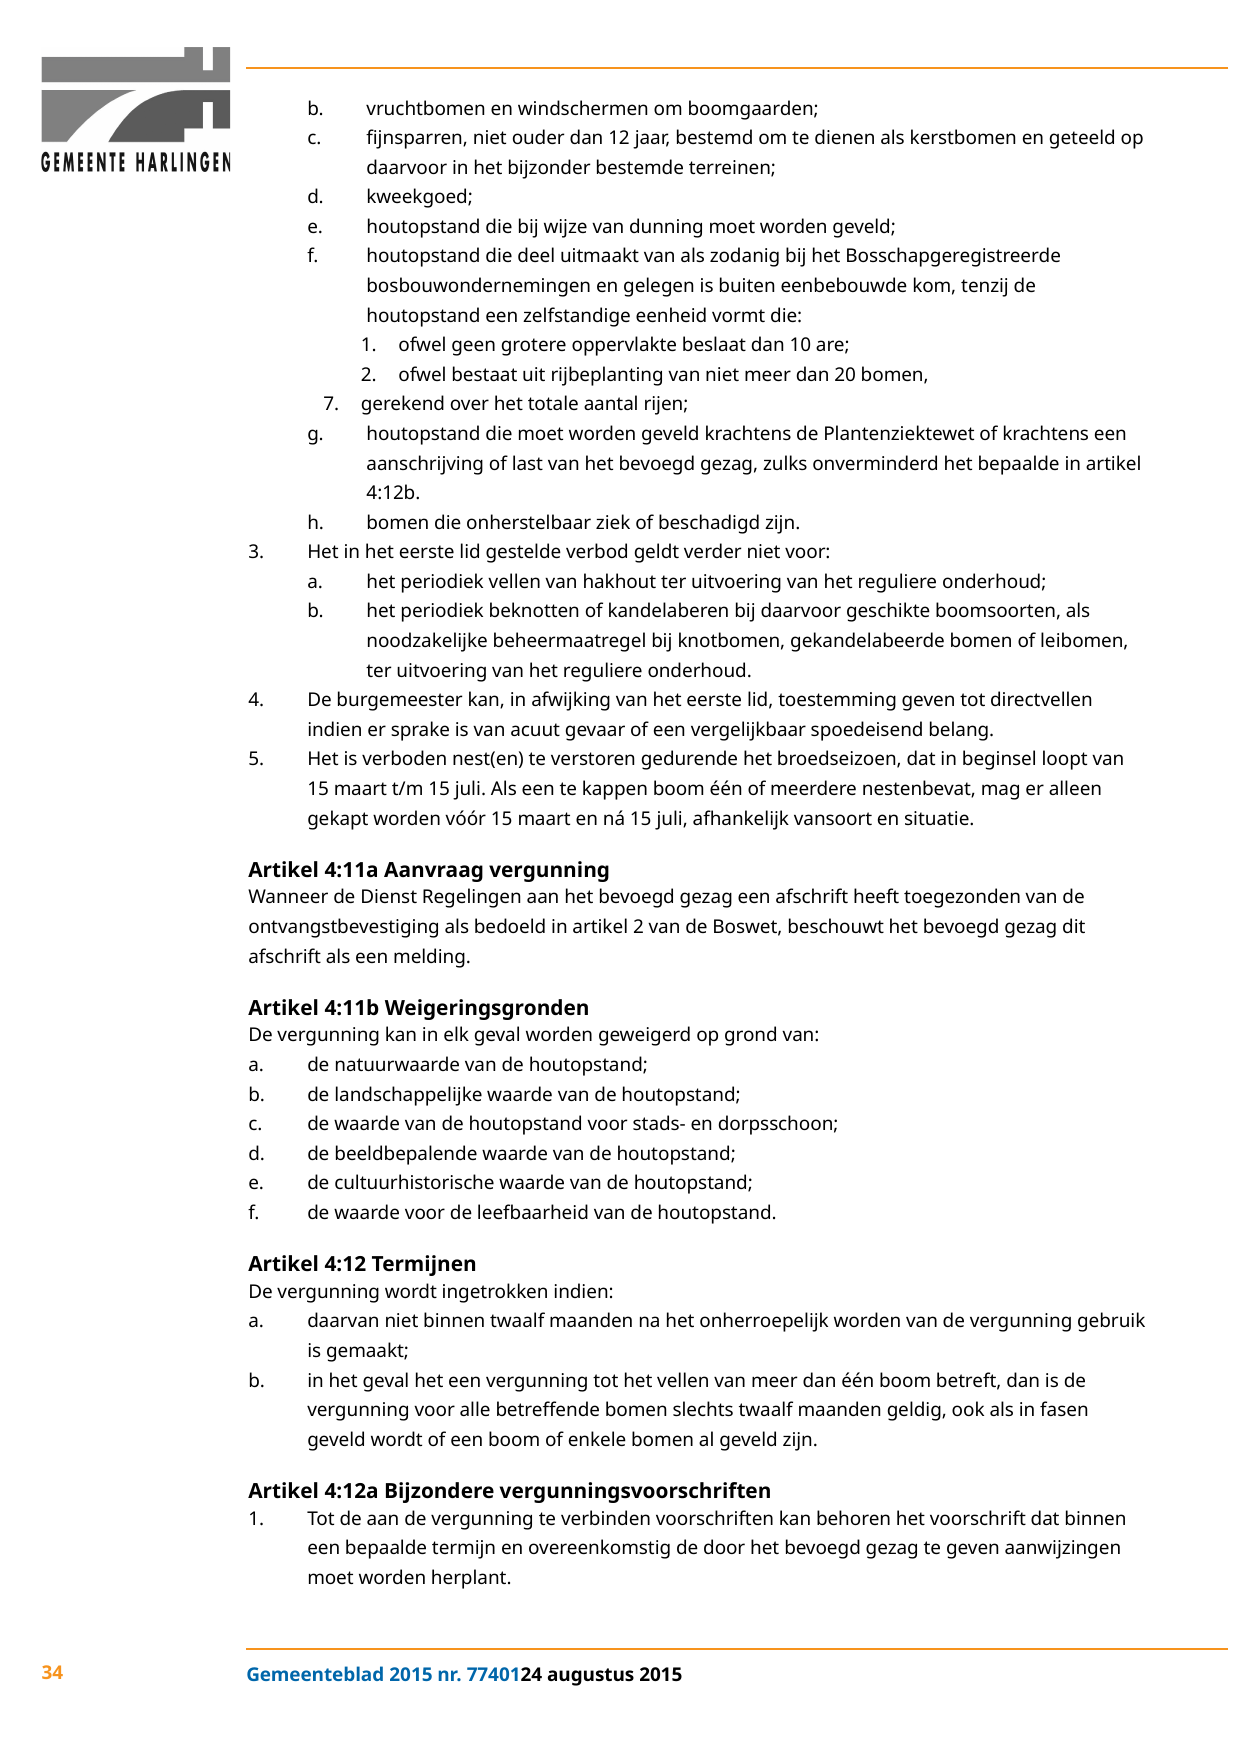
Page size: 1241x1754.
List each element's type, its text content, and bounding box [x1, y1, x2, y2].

list fijnsparren, niet ouder dan 12 jaar, bestemd om te dienen als kerstbomen en geteeld op daarvoor in het bijzonder bestemde terreinen; [307, 124, 1152, 180]
text De vergunning kan in elk geval worden geweigerd op grond van: [248, 1022, 1152, 1047]
text De vergunning wordt ingetrokken indien: [248, 1278, 1152, 1304]
list houtopstand die moet worden geveld krachtens de Plantenziektewet of krachtens een aanschrijving of last van het bevoegd gezag, zulks onverminderd het bepaalde in artikel 4:12b. [307, 420, 1152, 505]
list het periodiek beknotten of kandelaberen bij daarvoor geschikte boomsoorten, als noodzakelijke beheermaatregel bij knotbomen, gekandelabeerde bomen of leibomen, ter uitvoering van het reguliere onderhoud. [307, 598, 1152, 683]
text Artikel 4:11a Aanvraag vergunning [248, 855, 1152, 884]
picture [41, 47, 231, 172]
list houtopstand die bij wijze van dunning moet worden geveld; [307, 213, 1152, 239]
list vruchtbomen en windschermen om boomgaarden; [307, 95, 1152, 121]
text Artikel 4:11b Weigeringsgronden [248, 993, 1152, 1022]
list Tot de aan de vergunning te verbinden voorschriften kan behoren het voorschrift dat binnen een bepaalde termijn en overeenkomstig de door het bevoegd gezag te geven aanwijzingen moet worden herplant. [248, 1505, 1152, 1590]
list ofwel geen grotere oppervlakte beslaat dan 10 are; [361, 331, 1152, 357]
text Artikel 4:12 Termijnen [248, 1249, 1152, 1278]
list Het is verboden nest(en) te verstoren gedurende het broedseizoen, dat in beginsel loopt van 15 maart t/m 15 juli. Als een te kappen boom één of meerdere nestenbevat, mag er alleen gekapt worden vóór 15 maart en ná 15 juli, afhankelijk vansoort en situatie. [248, 746, 1152, 831]
list in het geval het een vergunning tot het vellen van meer dan één boom betreft, dan is de vergunning voor alle betreffende bomen slechts twaalf maanden geldig, ook als in fasen geveld wordt of een boom of enkele bomen al geveld zijn. [248, 1367, 1152, 1452]
list kweekgoed; [307, 183, 1152, 209]
list ofwel bestaat uit rijbeplanting van niet meer dan 20 bomen, [361, 361, 1152, 387]
list de cultuurhistorische waarde van de houtopstand; [248, 1169, 1152, 1195]
list de natuurwaarde van de houtopstand; [248, 1051, 1152, 1077]
list de waarde van de houtopstand voor stads- en dorpsschoon; [248, 1110, 1152, 1136]
list Het in het eerste lid gestelde verbod geldt verder niet voor: [248, 538, 1152, 564]
list houtopstand die deel uitmaakt van als zodanig bij het Bosschapgeregistreerde bosbouwondernemingen en gelegen is buiten eenbebouwde kom, tenzij de houtopstand een zelfstandige eenheid vormt die: [307, 243, 1152, 328]
list gerekend over het totale aantal rijen; [323, 391, 1152, 416]
list bomen die onherstelbaar ziek of beschadigd zijn. [307, 509, 1152, 535]
list daarvan niet binnen twaalf maanden na het onherroepelijk worden van de vergunning gebruik is gemaakt; [248, 1308, 1152, 1363]
text Wanneer de Dienst Regelingen aan het bevoegd gezag een afschrift heeft toegezonden van de ontvangstbevestiging als bedoeld in artikel 2 van de Boswet, beschouwt het bevoegd gezag dit afschrift als een melding. [248, 884, 1152, 968]
list de waarde voor de leefbaarheid van de houtopstand. [248, 1199, 1152, 1225]
list de beeldbepalende waarde van de houtopstand; [248, 1140, 1152, 1166]
list de landschappelijke waarde van de houtopstand; [248, 1081, 1152, 1107]
text Artikel 4:12a Bijzondere vergunningsvoorschriften [248, 1476, 1152, 1505]
list het periodiek vellen van hakhout ter uitvoering van het reguliere onderhoud; [307, 568, 1152, 594]
list De burgemeester kan, in afwijking van het eerste lid, toestemming geven tot directvellen indien er sprake is van acuut gevaar of een vergelijkbaar spoedeisend belang. [248, 686, 1152, 742]
